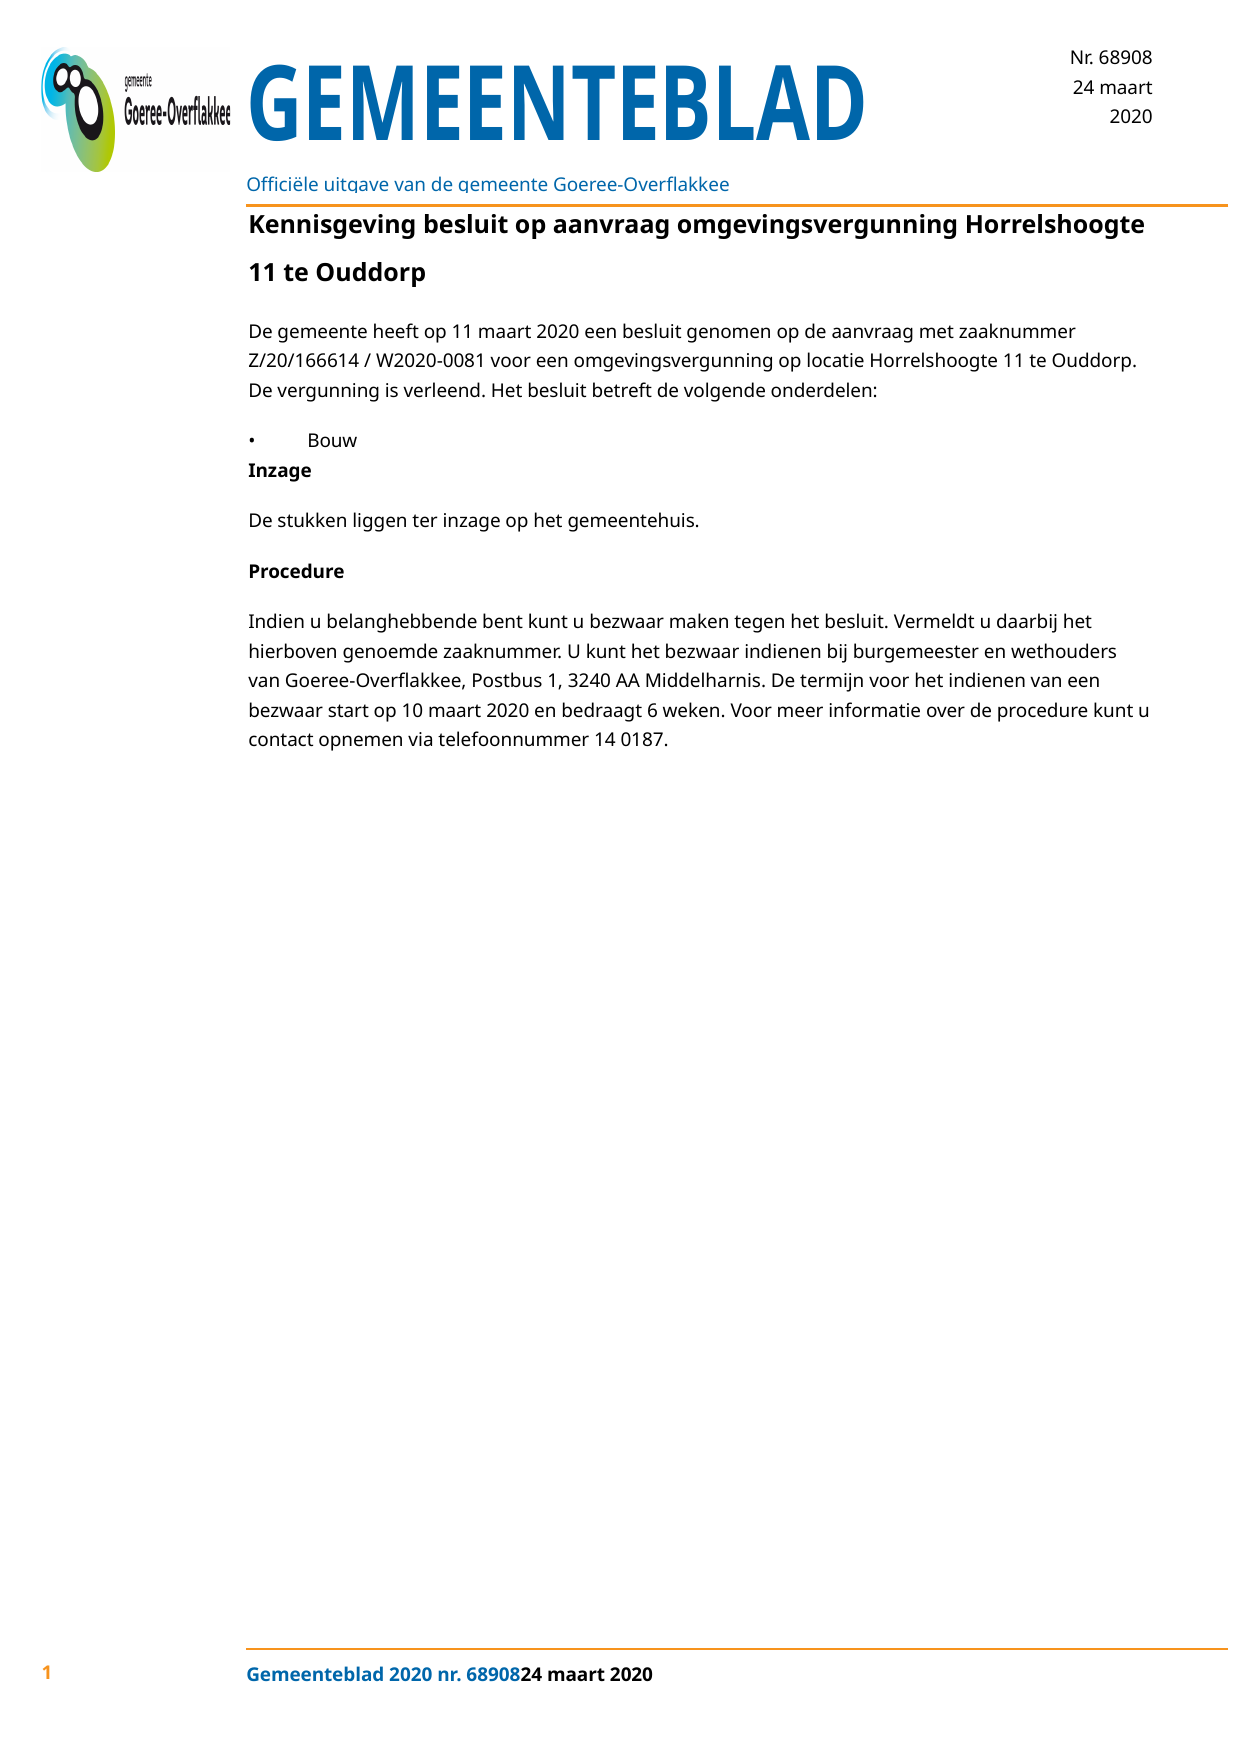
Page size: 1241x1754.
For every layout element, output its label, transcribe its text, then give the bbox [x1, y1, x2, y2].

list Bouw [248, 427, 1152, 453]
text Indien u belanghebbende bent kunt u bezwaar maken tegen het besluit. Vermeldt u daarbij het hierboven genoemde zaaknummer. U kunt het bezwaar indienen bij burgemeester en wethouders van Goeree-Overflakkee, Postbus 1, 3240 AA Middelharnis. De termijn voor het indienen van een bezwaar start op 10 maart 2020 en bedraagt 6 weken. Voor meer informatie over de procedure kunt u contact opnemen via telefoonnummer 14 0187. [248, 608, 1152, 752]
picture [41, 47, 231, 172]
text De stukken liggen ter inzage op het gemeentehuis. [248, 507, 1152, 533]
text De gemeente heeft op 11 maart 2020 een besluit genomen op de aanvraag met zaaknummer Z/20/166614 / W2020-0081 voor een omgevingsvergunning op locatie Horrelshoogte 11 te Ouddorp. De vergunning is verleend. Het besluit betreft de volgende onderdelen: [248, 318, 1152, 403]
text Kennisgeving besluit op aanvraag omgevingsvergunning Horrelshoogte 11 te Ouddorp [248, 207, 1152, 288]
text Inzage [248, 457, 1152, 483]
text Procedure [248, 558, 1152, 584]
